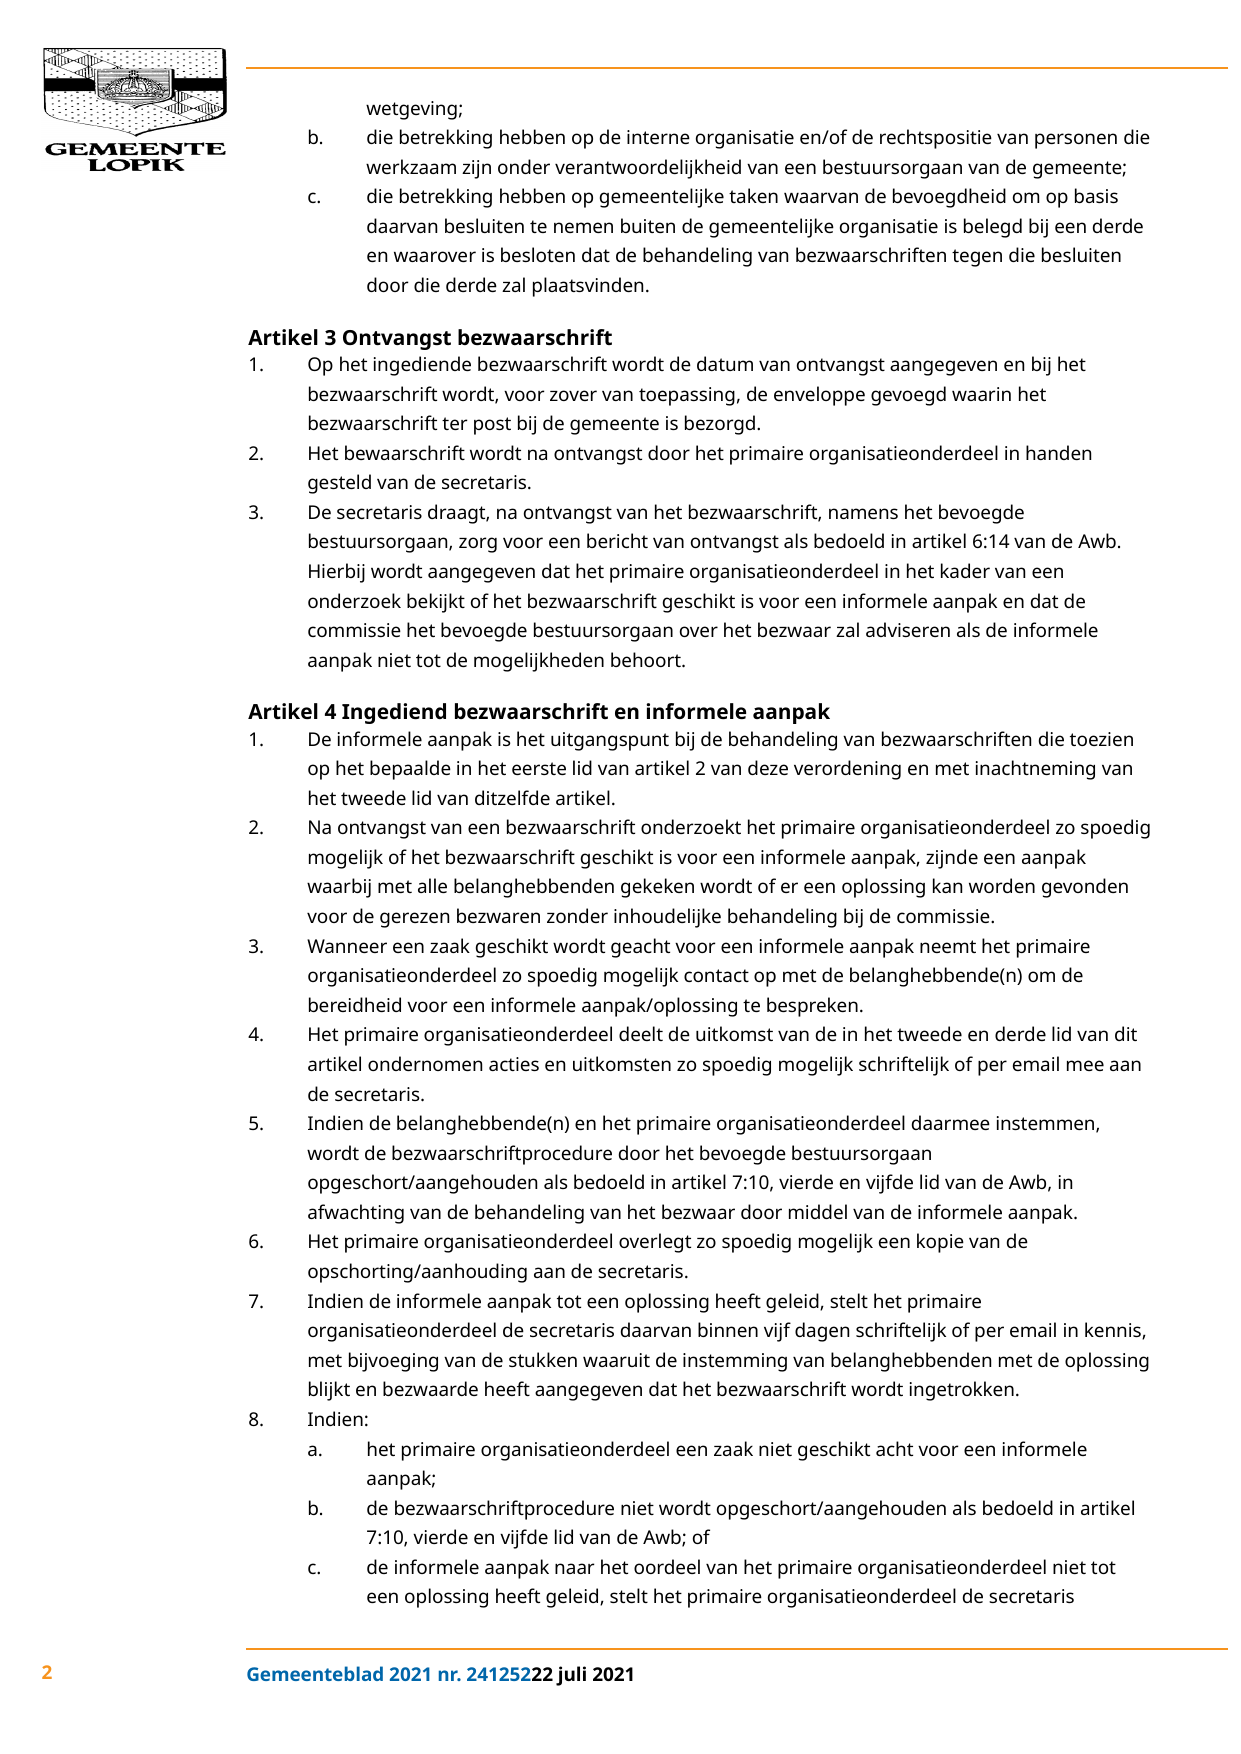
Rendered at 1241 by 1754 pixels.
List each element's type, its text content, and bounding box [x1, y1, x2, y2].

list de bezwaarschriftprocedure niet wordt opgeschort/aangehouden als bedoeld in artikel 7:10, vierde en vijfde lid van de Awb; of [307, 1495, 1152, 1550]
list Het primaire organisatieonderdeel deelt de uitkomst van de in het tweede en derde lid van dit artikel ondernomen acties en uitkomsten zo spoedig mogelijk schriftelijk of per email mee aan de secretaris. [248, 1022, 1152, 1107]
list Indien: [248, 1406, 1152, 1432]
list De informele aanpak is het uitgangspunt bij de behandeling van bezwaarschriften die toezien op het bepaalde in het eerste lid van artikel 2 van deze verordening en met inachtneming van het tweede lid van ditzelfde artikel. [248, 726, 1152, 811]
list De secretaris draagt, na ontvangst van het bezwaarschrift, namens het bevoegde bestuursorgaan, zorg voor een bericht van ontvangst als bedoeld in artikel 6:14 van de Awb. Hierbij wordt aangegeven dat het primaire organisatieonderdeel in het kader van een onderzoek bekijkt of het bezwaarschrift geschikt is voor een informele aanpak en dat de commissie het bevoegde bestuursorgaan over het bezwaar zal adviseren als de informele aanpak niet tot de mogelijkheden behoort. [248, 499, 1152, 673]
picture [41, 47, 231, 172]
list Na ontvangst van een bezwaarschrift onderzoekt het primaire organisatieonderdeel zo spoedig mogelijk of het bezwaarschrift geschikt is voor een informele aanpak, zijnde een aanpak waarbij met alle belanghebbenden gekeken wordt of er een oplossing kan worden gevonden voor de gerezen bezwaren zonder inhoudelijke behandeling bij de commissie. [248, 814, 1152, 929]
list de informele aanpak naar het oordeel van het primaire organisatieonderdeel niet tot een oplossing heeft geleid, stelt het primaire organisatieonderdeel de secretaris [307, 1554, 1152, 1609]
list het primaire organisatieonderdeel een zaak niet geschikt acht voor een informele aanpak; [307, 1436, 1152, 1491]
list Op het ingediende bezwaarschrift wordt de datum van ontvangst aangegeven en bij het bezwaarschrift wordt, voor zover van toepassing, de enveloppe gevoegd waarin het bezwaarschrift ter post bij de gemeente is bezorgd. [248, 351, 1152, 436]
list die betrekking hebben op gemeentelijke taken waarvan de bevoegdheid om op basis daarvan besluiten te nemen buiten de gemeentelijke organisatie is belegd bij een derde en waarover is besloten dat de behandeling van bezwaarschriften tegen die besluiten door die derde zal plaatsvinden. [307, 183, 1152, 298]
list Wanneer een zaak geschikt wordt geacht voor een informele aanpak neemt het primaire organisatieonderdeel zo spoedig mogelijk contact op met de belanghebbende(n) om de bereidheid voor een informele aanpak/oplossing te bespreken. [248, 933, 1152, 1018]
list Indien de informele aanpak tot een oplossing heeft geleid, stelt het primaire organisatieonderdeel de secretaris daarvan binnen vijf dagen schriftelijk of per email in kennis, met bijvoeging van de stukken waaruit de instemming van belanghebbenden met de oplossing blijkt en bezwaarde heeft aangegeven dat het bezwaarschrift wordt ingetrokken. [248, 1288, 1152, 1402]
list die betrekking hebben op de interne organisatie en/of de rechtspositie van personen die werkzaam zijn onder verantwoordelijkheid van een bestuursorgaan van de gemeente; [307, 124, 1152, 180]
text Artikel 4 Ingediend bezwaarschrift en informele aanpak [248, 697, 1152, 726]
text Artikel 3 Ontvangst bezwaarschrift [248, 323, 1152, 351]
list Het bewaarschrift wordt na ontvangst door het primaire organisatieonderdeel in handen gesteld van de secretaris. [248, 440, 1152, 495]
list wetgeving; [307, 95, 1152, 121]
list Indien de belanghebbende(n) en het primaire organisatieonderdeel daarmee instemmen, wordt de bezwaarschriftprocedure door het bevoegde bestuursorgaan opgeschort/aangehouden als bedoeld in artikel 7:10, vierde en vijfde lid van de Awb, in afwachting van de behandeling van het bezwaar door middel van de informele aanpak. [248, 1110, 1152, 1225]
list Het primaire organisatieonderdeel overlegt zo spoedig mogelijk een kopie van de opschorting/aanhouding aan de secretaris. [248, 1229, 1152, 1284]
